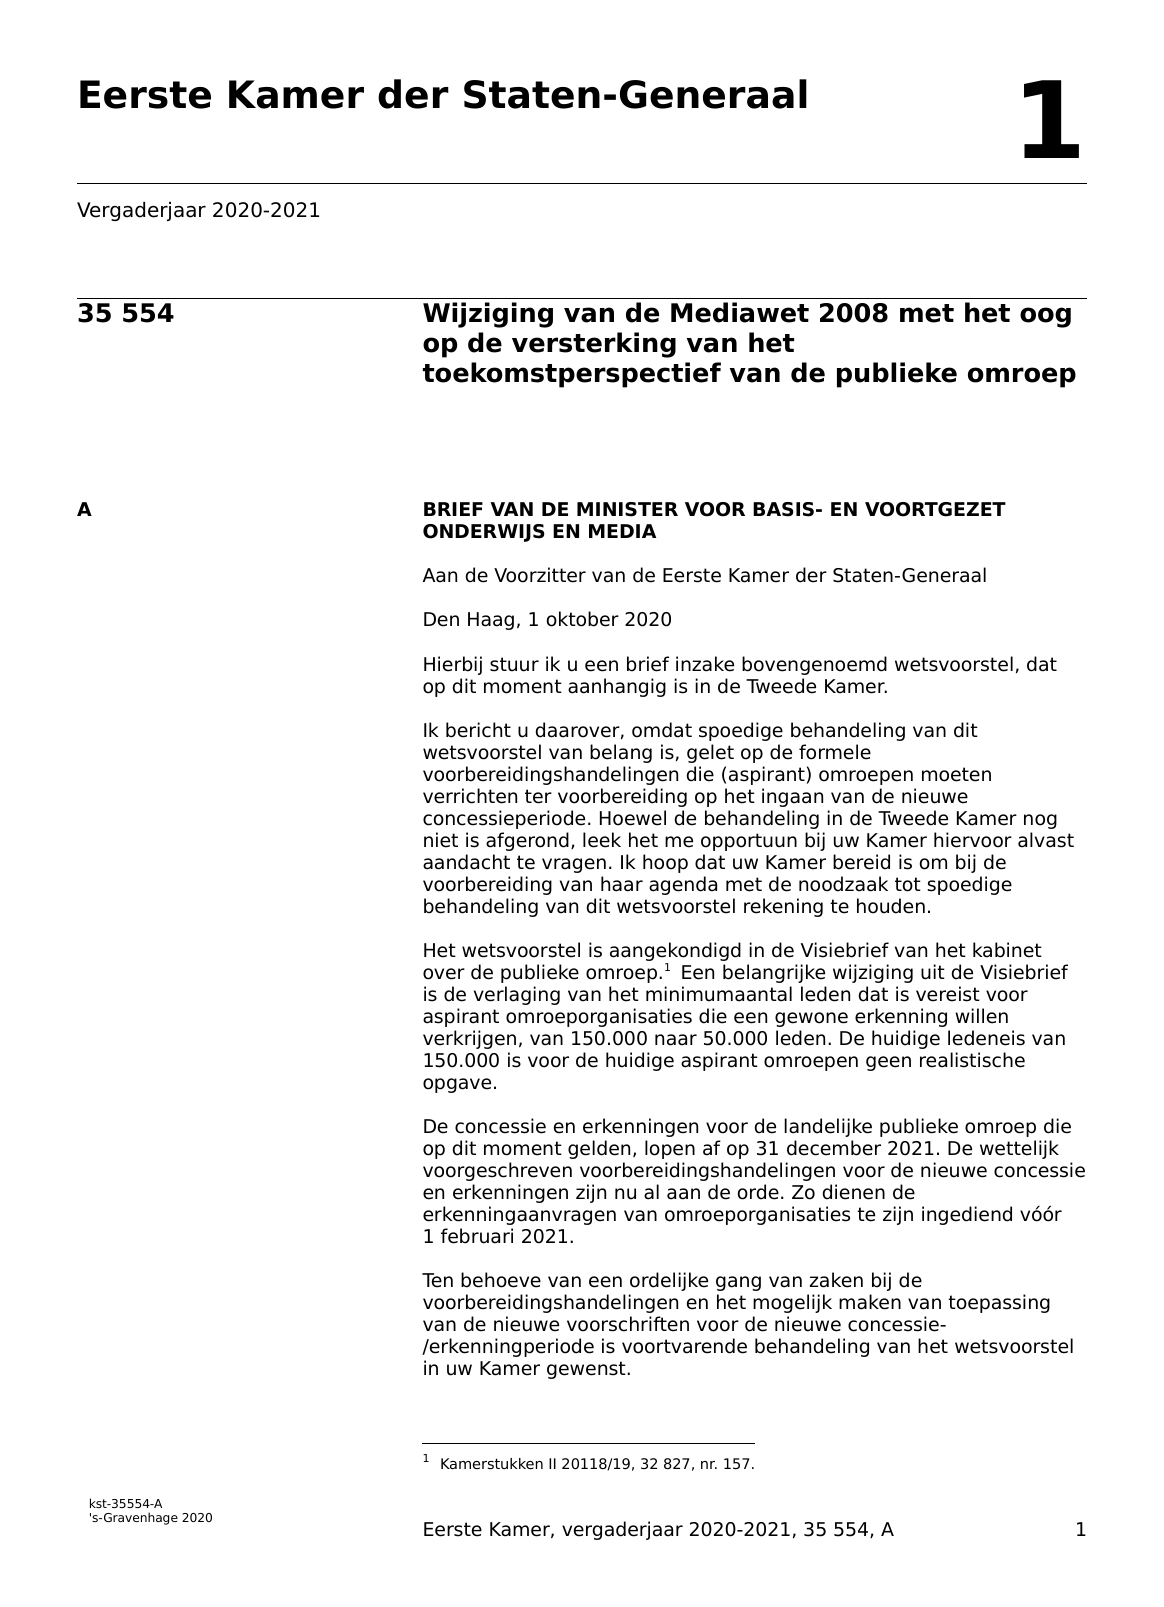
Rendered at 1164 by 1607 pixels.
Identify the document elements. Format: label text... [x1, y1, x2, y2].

text 's-Gravenhage 2020 [88, 1511, 323, 1525]
text kst-35554-A [88, 1497, 323, 1511]
table_header Eerste Kamer der Staten-Generaal [77, 59, 886, 183]
table_cell Vergaderjaar 2020-2021 [77, 184, 1087, 298]
subtitle 35 554 Wijziging van de Mediawet 2008 met het oog op de versterking van het toekomstperspectief van de publieke omroep [77, 299, 1087, 388]
text De concessie en erkenningen voor de landelijke publieke omroep die op dit moment gelden, lopen af op 31 december 2021. De wettelijk voorgeschreven voorbereidingshandelingen voor de nieuwe concessie en erkenningen zijn nu al aan de orde. Zo dienen de erkenningaanvragen van omroeporganisaties te zijn ingediend vóór 1 februari 2021. [422, 1116, 1087, 1248]
text Ten behoeve van een ordelijke gang van zaken bij de voorbereidingshandelingen en het mogelijk maken van toepassing van de nieuwe voorschriften voor de nieuwe concessie- /erkenningperiode is voortvarende behandeling van het wetsvoorstel in uw Kamer gewenst. [422, 1270, 1087, 1380]
text Hierbij stuur ik u een brief inzake bovengenoemd wetsvoorstel, dat op dit moment aanhangig is in de Tweede Kamer. [422, 653, 1087, 697]
text Den Haag, 1 oktober 2020 [422, 609, 1087, 631]
text Aan de Voorzitter van de Eerste Kamer der Staten-Generaal [422, 565, 1087, 587]
table_header 1 [886, 59, 1087, 183]
text Ik bericht u daarover, omdat spoedige behandeling van dit wetsvoorstel van belang is, gelet op de formele voorbereidingshandelingen die (aspirant) omroepen moeten verrichten ter voorbereiding op het ingaan van de nieuwe concessieperiode. Hoewel de behandeling in de Tweede Kamer nog niet is afgerond, leek het me opportuun bij uw Kamer hiervoor alvast aandacht te vragen. Ik hoop dat uw Kamer bereid is om bij de voorbereiding van haar agenda met de noodzaak tot spoedige behandeling van dit wetsvoorstel rekening te houden. [422, 720, 1087, 917]
text Kamerstukken II 20118/19, 32 827, nr. 157. [422, 1452, 1087, 1474]
subtitle A BRIEF VAN DE MINISTER VOOR BASIS- EN VOORTGEZET ONDERWIJS EN MEDIA [77, 499, 1087, 543]
text Het wetsvoorstel is aangekondigd in de Visiebrief van het kabinet over de publieke omroep. Een belangrijke wijziging uit de Visiebrief is de verlaging van het minimumaantal leden dat is vereist voor aspirant omroeporganisaties die een gewone erkenning willen verkrijgen, van 150.000 naar 50.000 leden. De huidige ledeneis van 150.000 is voor de huidige aspirant omroepen geen realistische opgave. [422, 940, 1087, 1093]
